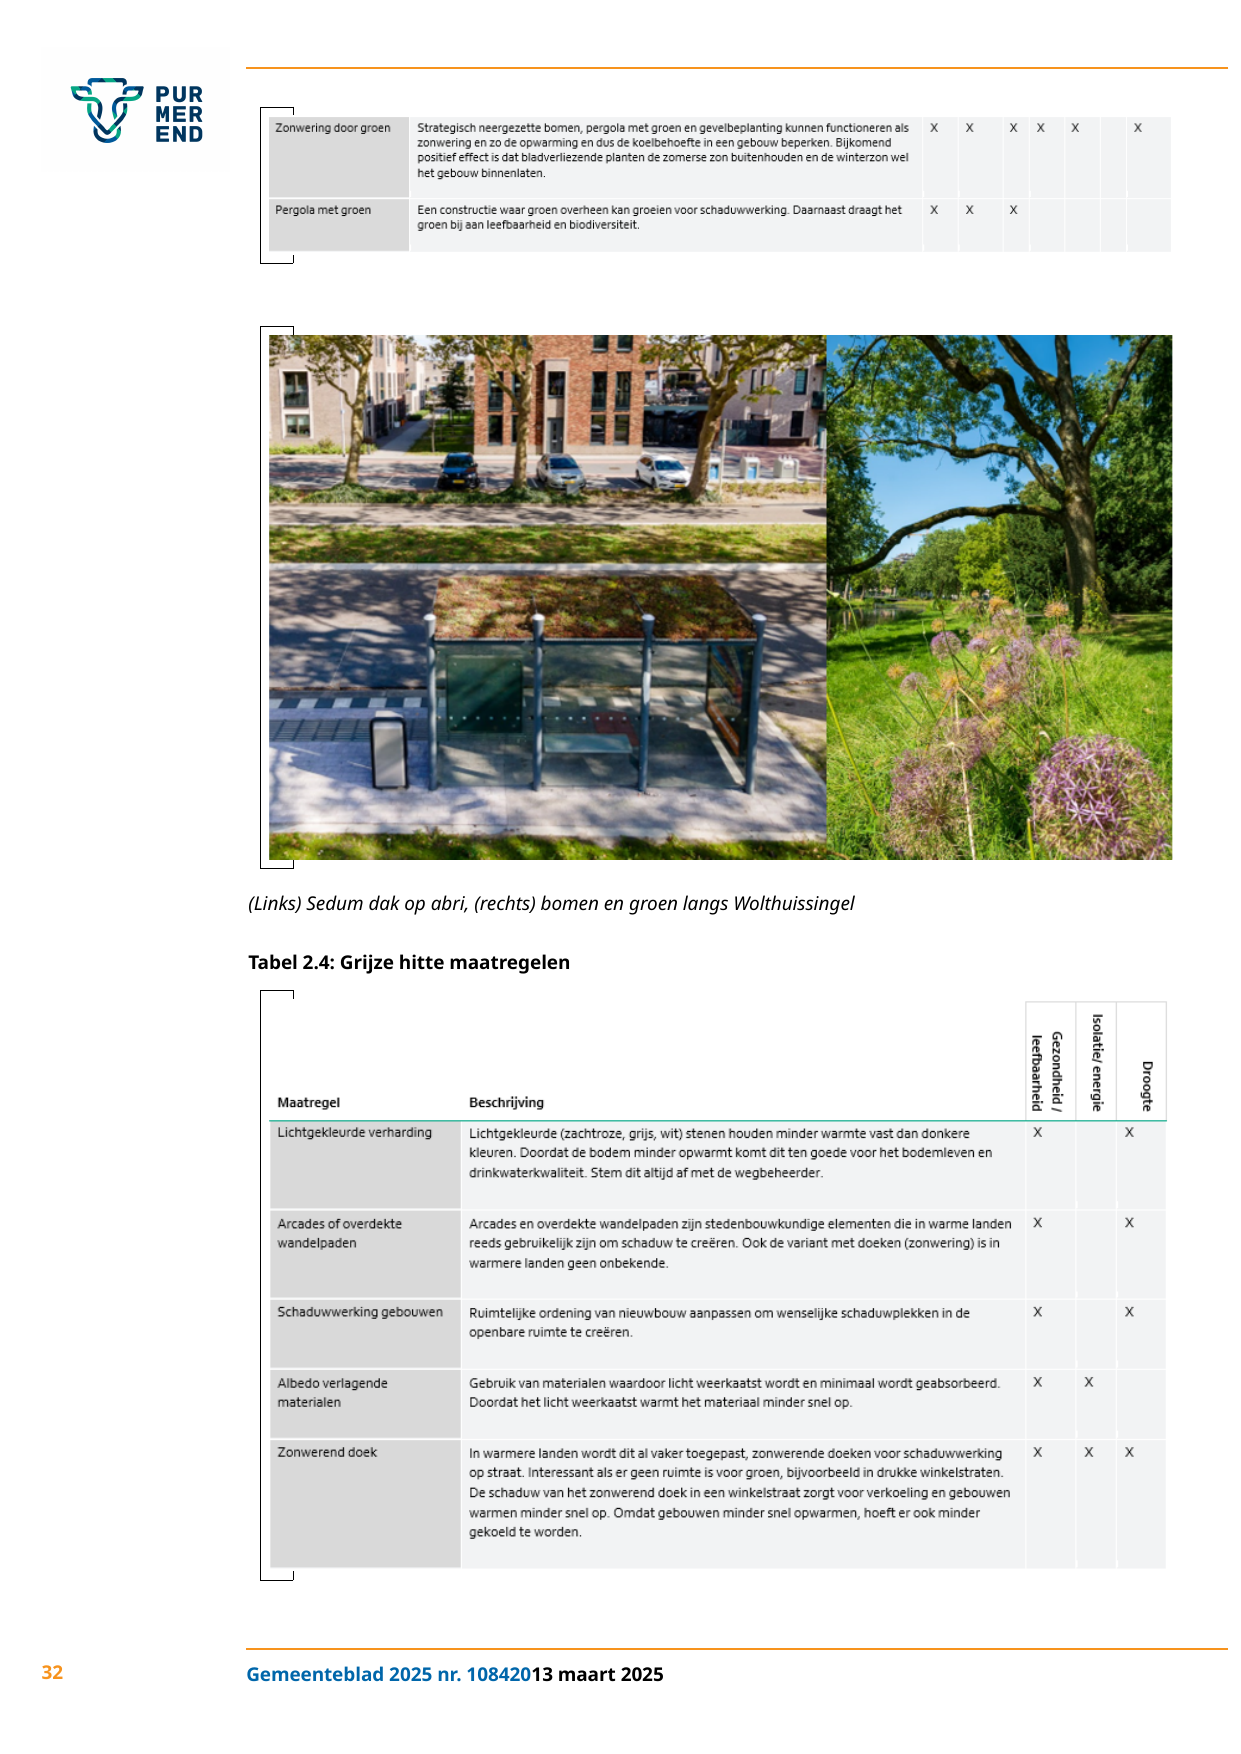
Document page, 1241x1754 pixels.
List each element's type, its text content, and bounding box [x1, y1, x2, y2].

picture [268, 115, 1173, 255]
picture [268, 335, 1173, 860]
text Tabel 2.4: Grijze hitte maatregelen [248, 949, 1152, 975]
picture [41, 47, 231, 172]
text (Links) Sedum dak op abri, (rechts) bomen en groen langs Wolthuissingel [248, 890, 1152, 916]
picture [268, 999, 1173, 1571]
